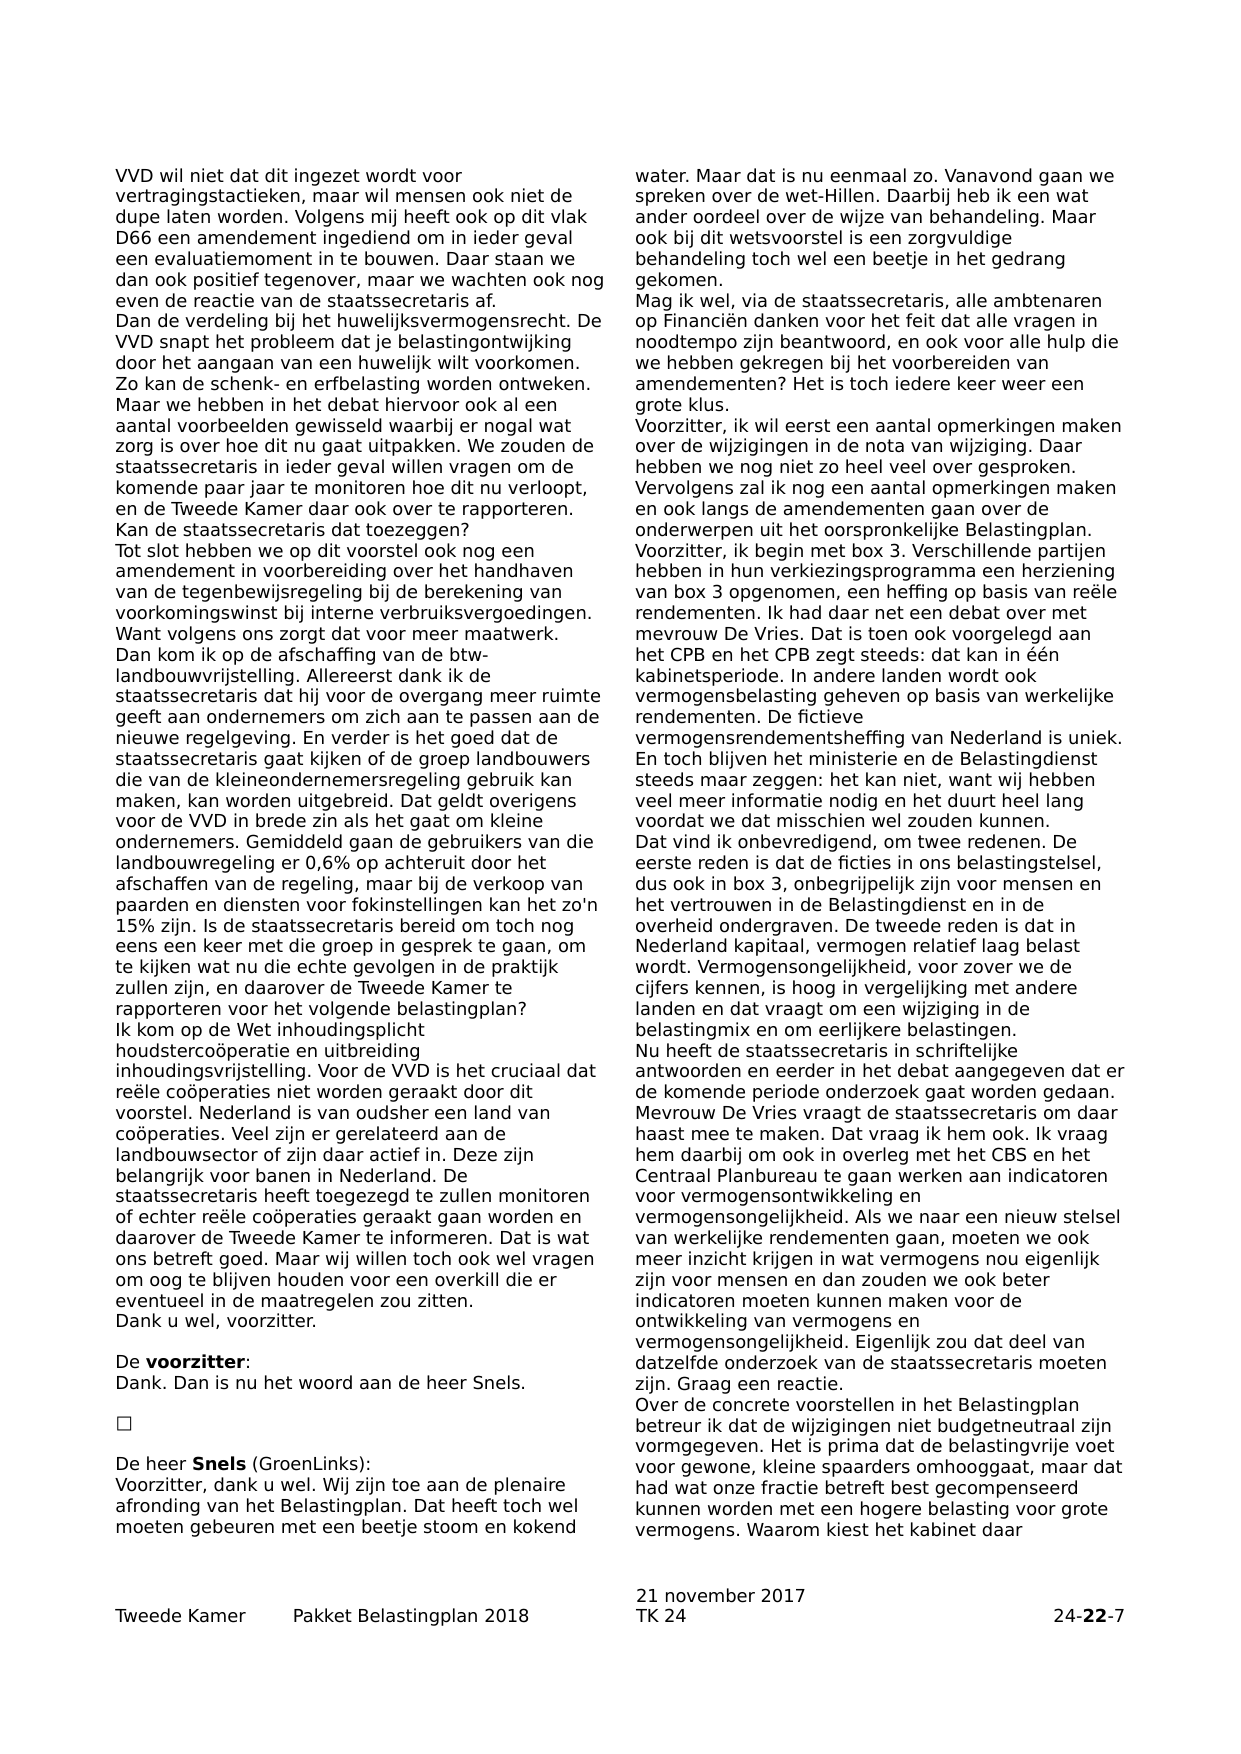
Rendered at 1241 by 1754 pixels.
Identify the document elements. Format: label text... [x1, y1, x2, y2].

text Mag ik wel, via de staatssecretaris, alle ambtenaren op Financiën danken voor het feit dat alle vragen in noodtempo zijn beantwoord, en ook voor alle hulp die we hebben gekregen bij het voorbereiden van amendementen? Het is toch iedere keer weer een grote klus. [635, 290, 1125, 415]
text Dat vind ik onbevredigend, om twee redenen. De eerste reden is dat de ficties in ons belastingstelsel, dus ook in box 3, onbegrijpelijk zijn voor mensen en het vertrouwen in de Belastingdienst en in de overheid ondergraven. De tweede reden is dat in Nederland kapitaal, vermogen relatief laag belast wordt. Vermogensongelijkheid, voor zover we de cijfers kennen, is hoog in vergelijking met andere landen en dat vraagt om een wijziging in de belastingmix en om eerlijkere belastingen. [635, 832, 1125, 1040]
text water. Maar dat is nu eenmaal zo. Vanavond gaan we spreken over de wet-Hillen. Daarbij heb ik een wat ander oordeel over de wijze van behandeling. Maar ook bij dit wetsvoorstel is een zorgvuldige behandeling toch wel een beetje in het gedrang gekomen. [635, 165, 1125, 290]
text Nu heeft de staatssecretaris in schriftelijke antwoorden en eerder in het debat aangegeven dat er de komende periode onderzoek gaat worden gedaan. Mevrouw De Vries vraagt de staatssecretaris om daar haast mee te maken. Dat vraag ik hem ook. Ik vraag hem daarbij om ook in overleg met het CBS en het Centraal Planbureau te gaan werken aan indicatoren voor vermogensontwikkeling en vermogensongelijkheid. Als we naar een nieuw stelsel van werkelijke rendementen gaan, moeten we ook meer inzicht krijgen in wat vermogens nou eigenlijk zijn voor mensen en dan zouden we ook beter indicatoren moeten kunnen maken voor de ontwikkeling van vermogens en vermogensongelijkheid. Eigenlijk zou dat deel van datzelfde onderzoek van de staatssecretaris moeten zijn. Graag een reactie. [635, 1040, 1125, 1394]
text De voorzitter: [115, 1352, 605, 1373]
text VVD wil niet dat dit ingezet wordt voor vertragingstactieken, maar wil mensen ook niet de dupe laten worden. Volgens mij heeft ook op dit vlak D66 een amendement ingediend om in ieder geval een evaluatiemoment in te bouwen. Daar staan we dan ook positief tegenover, maar we wachten ook nog even de reactie van de staatssecretaris af. [115, 165, 605, 311]
text Dank. Dan is nu het woord aan de heer Snels. [115, 1373, 605, 1393]
text Dan kom ik op de afschaffing van de btw-landbouwvrijstelling. Allereerst dank ik de staatssecretaris dat hij voor de overgang meer ruimte geeft aan ondernemers om zich aan te passen aan de nieuwe regelgeving. En verder is het goed dat de staatssecretaris gaat kijken of de groep landbouwers die van de kleineondernemersregeling gebruik kan maken, kan worden uitgebreid. Dat geldt overigens voor de VVD in brede zin als het gaat om kleine ondernemers. Gemiddeld gaan de gebruikers van die landbouwregeling er 0,6% op achteruit door het afschaffen van de regeling, maar bij de verkoop van paarden en diensten voor fokinstellingen kan het zo'n 15% zijn. Is de staatssecretaris bereid om toch nog eens een keer met die groep in gesprek te gaan, om te kijken wat nu die echte gevolgen in de praktijk zullen zijn, en daarover de Tweede Kamer te rapporteren voor het volgende belastingplan? [115, 644, 605, 1019]
text Dank u wel, voorzitter. [115, 1311, 605, 1332]
text Voorzitter, dank u wel. Wij zijn toe aan de plenaire afronding van het Belastingplan. Dat heeft toch wel moeten gebeuren met een beetje stoom en kokend [115, 1475, 605, 1537]
text Tot slot hebben we op dit voorstel ook nog een amendement in voorbereiding over het handhaven van de tegenbewijsregeling bij de berekening van voorkomingswinst bij interne verbruiksvergoedingen. Want volgens ons zorgt dat voor meer maatwerk. [115, 540, 605, 644]
text ⬜ [115, 1413, 605, 1434]
text De heer Snels (GroenLinks): [115, 1454, 605, 1475]
text Dan de verdeling bij het huwelijksvermogensrecht. De VVD snapt het probleem dat je belastingontwijking door het aangaan van een huwelijk wilt voorkomen. Zo kan de schenk- en erfbelasting worden ontweken. Maar we hebben in het debat hiervoor ook al een aantal voorbeelden gewisseld waarbij er nogal wat zorg is over hoe dit nu gaat uitpakken. We zouden de staatssecretaris in ieder geval willen vragen om de komende paar jaar te monitoren hoe dit nu verloopt, en de Tweede Kamer daar ook over te rapporteren. Kan de staatssecretaris dat toezeggen? [115, 311, 605, 540]
text Ik kom op de Wet inhoudingsplicht houdstercoöperatie en uitbreiding inhoudingsvrijstelling. Voor de VVD is het cruciaal dat reële coöperaties niet worden geraakt door dit voorstel. Nederland is van oudsher een land van coöperaties. Veel zijn er gerelateerd aan de landbouwsector of zijn daar actief in. Deze zijn belangrijk voor banen in Nederland. De staatssecretaris heeft toegezegd te zullen monitoren of echter reële coöperaties geraakt gaan worden en daarover de Tweede Kamer te informeren. Dat is wat ons betreft goed. Maar wij willen toch ook wel vragen om oog te blijven houden voor een overkill die er eventueel in de maatregelen zou zitten. [115, 1019, 605, 1311]
text Voorzitter, ik begin met box 3. Verschillende partijen hebben in hun verkiezingsprogramma een herziening van box 3 opgenomen, een heffing op basis van reële rendementen. Ik had daar net een debat over met mevrouw De Vries. Dat is toen ook voorgelegd aan het CPB en het CPB zegt steeds: dat kan in één kabinetsperiode. In andere landen wordt ook vermogensbelasting geheven op basis van werkelijke rendementen. De fictieve vermogensrendementsheffing van Nederland is uniek. En toch blijven het ministerie en de Belastingdienst steeds maar zeggen: het kan niet, want wij hebben veel meer informatie nodig en het duurt heel lang voordat we dat misschien wel zouden kunnen. [635, 540, 1125, 832]
text Voorzitter, ik wil eerst een aantal opmerkingen maken over de wijzigingen in de nota van wijziging. Daar hebben we nog niet zo heel veel over gesproken. Vervolgens zal ik nog een aantal opmerkingen maken en ook langs de amendementen gaan over de onderwerpen uit het oorspronkelijke Belastingplan. [635, 415, 1125, 540]
text Over de concrete voorstellen in het Belastingplan betreur ik dat de wijzigingen niet budgetneutraal zijn vormgegeven. Het is prima dat de belastingvrije voet voor gewone, kleine spaarders omhooggaat, maar dat had wat onze fractie betreft best gecompenseerd kunnen worden met een hogere belasting voor grote vermogens. Waarom kiest het kabinet daar [635, 1394, 1125, 1540]
